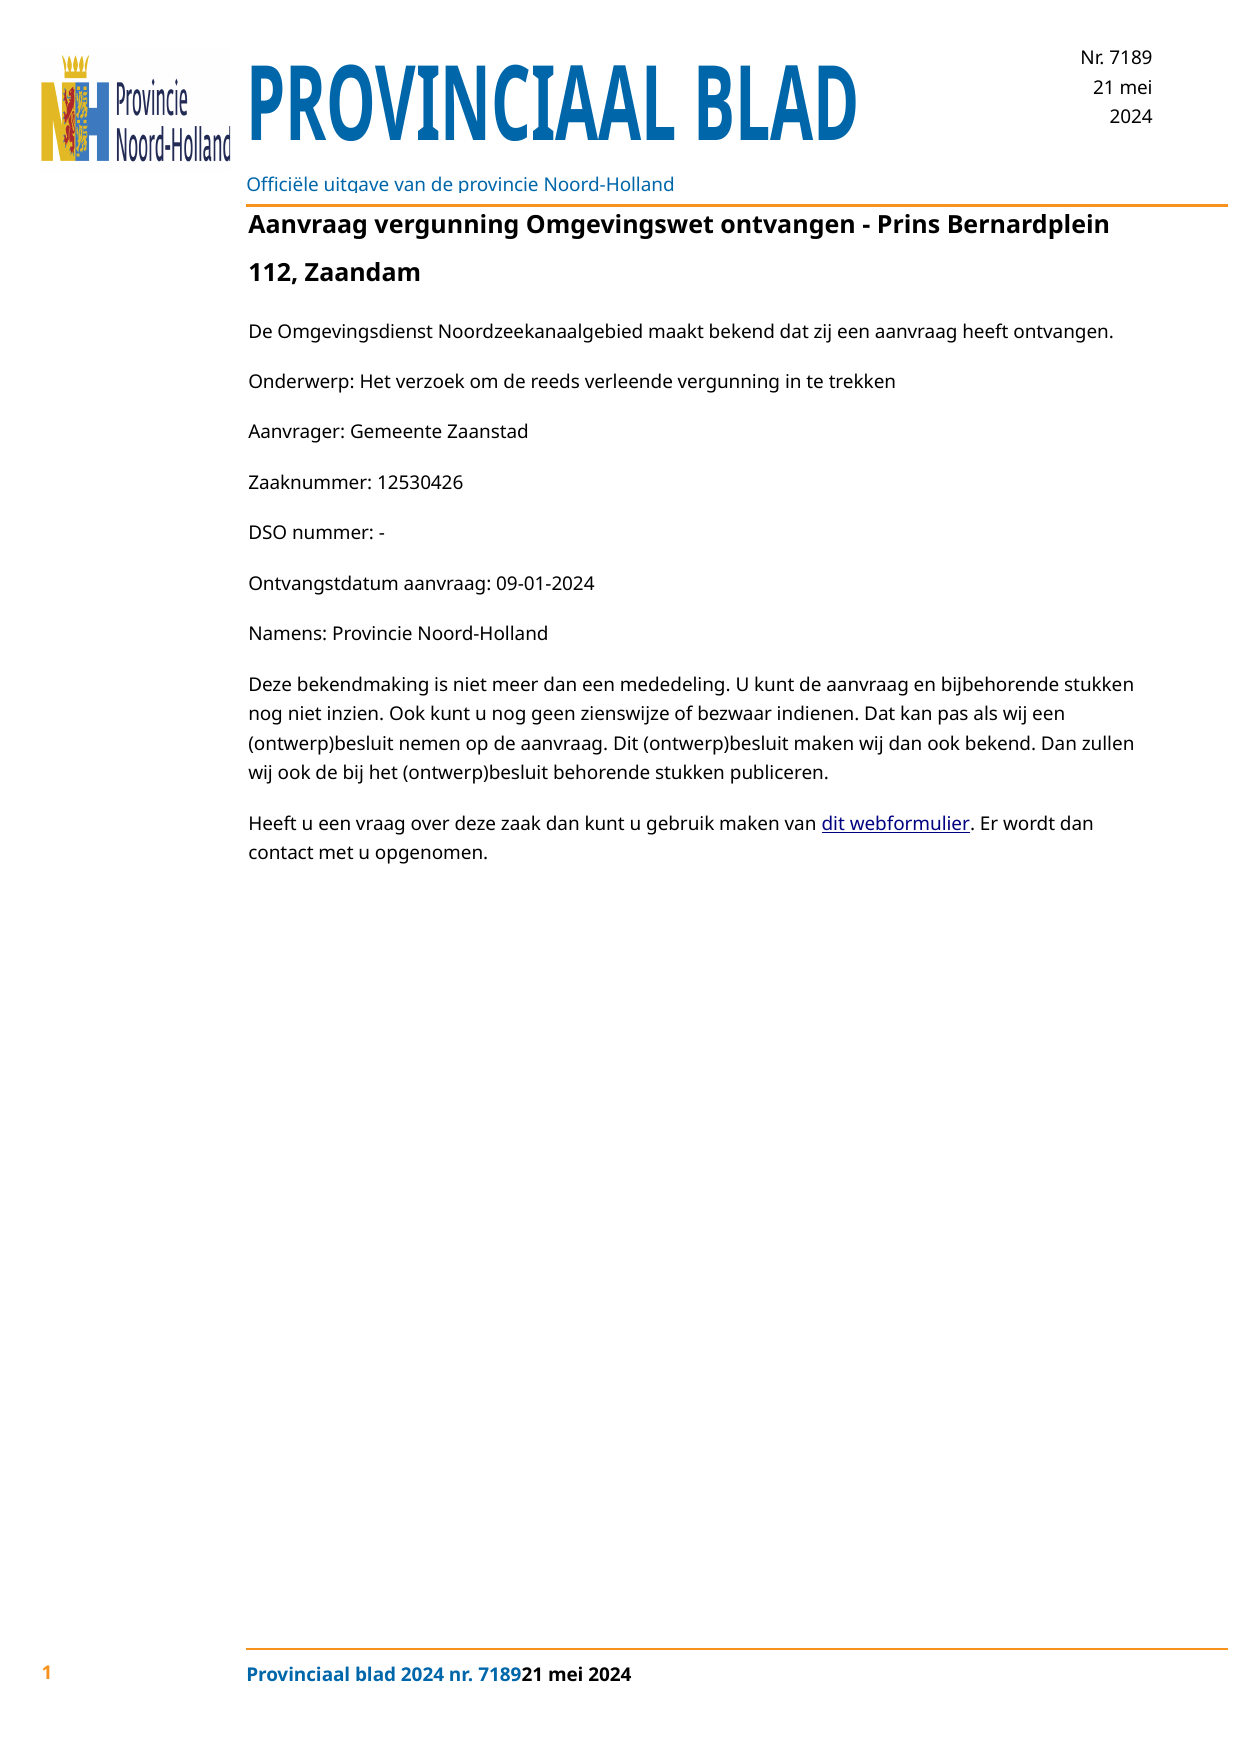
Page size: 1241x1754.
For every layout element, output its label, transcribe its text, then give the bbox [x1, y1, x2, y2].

text DSO nummer: - [248, 519, 1152, 545]
text Zaaknummer: 12530426 [248, 469, 1152, 495]
text Aanvraag vergunning Omgevingswet ontvangen - Prins Bernardplein 112, Zaandam [248, 207, 1152, 288]
text Aanvrager: Gemeente Zaanstad [248, 419, 1152, 444]
text Heeft u een vraag over deze zaak dan kunt u gebruik maken van dit webformulier. Er wordt dan contact met u opgenomen. [248, 810, 1152, 865]
text Ontvangstdatum aanvraag: 09-01-2024 [248, 570, 1152, 596]
picture [41, 47, 231, 172]
text De Omgevingsdienst Noordzeekanaalgebied maakt bekend dat zij een aanvraag heeft ontvangen. [248, 318, 1152, 344]
text Onderwerp: Het verzoek om de reeds verleende vergunning in te trekken [248, 368, 1152, 394]
text Namens: Provincie Noord-Holland [248, 620, 1152, 646]
text Deze bekendmaking is niet meer dan een mededeling. U kunt de aanvraag en bijbehorende stukken nog niet inzien. Ook kunt u nog geen zienswijze of bezwaar indienen. Dat kan pas als wij een (ontwerp)besluit nemen op de aanvraag. Dit (ontwerp)besluit maken wij dan ook bekend. Dan zullen wij ook de bij het (ontwerp)besluit behorende stukken publiceren. [248, 671, 1152, 785]
